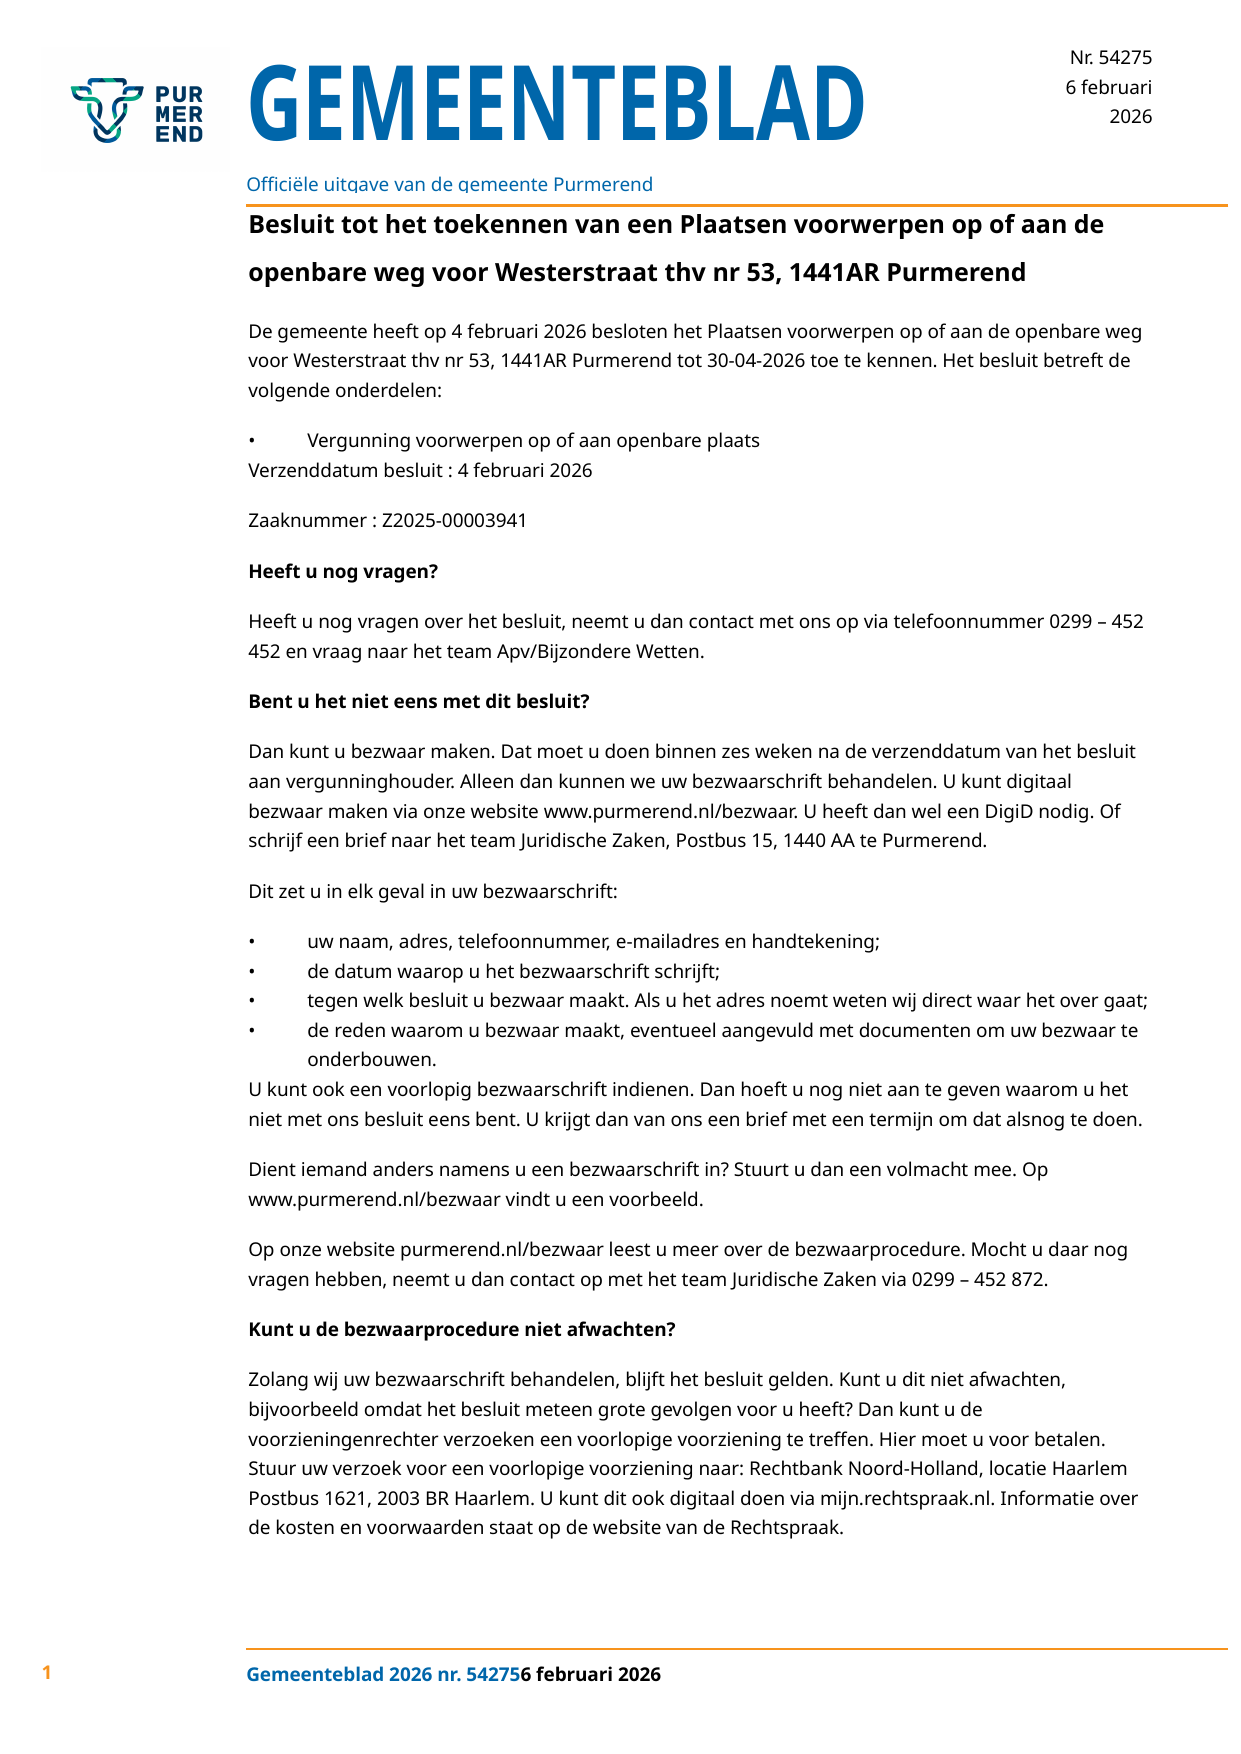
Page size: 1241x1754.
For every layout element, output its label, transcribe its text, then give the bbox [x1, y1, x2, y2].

text Kunt u de bezwaarprocedure niet afwachten? [248, 1316, 1152, 1342]
text Zolang wij uw bezwaarschrift behandelen, blijft het besluit gelden. Kunt u dit niet afwachten, bijvoorbeeld omdat het besluit meteen grote gevolgen voor u heeft? Dan kunt u de voorzieningenrechter verzoeken een voorlopige voorziening te treffen. Hier moet u voor betalen. Stuur uw verzoek voor een voorlopige voorziening naar: Rechtbank Noord-Holland, locatie Haarlem Postbus 1621, 2003 BR Haarlem. U kunt dit ook digitaal doen via mijn.rechtspraak.nl. Informatie over de kosten en voorwaarden staat op de website van de Rechtspraak. [248, 1367, 1152, 1540]
text Dan kunt u bezwaar maken. Dat moet u doen binnen zes weken na de verzenddatum van het besluit aan vergunninghouder. Alleen dan kunnen we uw bezwaarschrift behandelen. U kunt digitaal bezwaar maken via onze website www.purmerend.nl/bezwaar. U heeft dan wel een DigiD nodig. Of schrijf een brief naar het team Juridische Zaken, Postbus 15, 1440 AA te Purmerend. [248, 739, 1152, 853]
text De gemeente heeft op 4 februari 2026 besloten het Plaatsen voorwerpen op of aan de openbare weg voor Westerstraat thv nr 53, 1441AR Purmerend tot 30-04-2026 toe te kennen. Het besluit betreft de volgende onderdelen: [248, 318, 1152, 403]
list de reden waarom u bezwaar maakt, eventueel aangevuld met documenten om uw bezwaar te onderbouwen. [248, 1017, 1152, 1072]
text Zaaknummer : Z2025-00003941 [248, 507, 1152, 533]
text Bent u het niet eens met dit besluit? [248, 688, 1152, 714]
list uw naam, adres, telefoonnummer, e-mailadres en handtekening; [248, 928, 1152, 954]
text Heeft u nog vragen? [248, 558, 1152, 584]
text Besluit tot het toekennen van een Plaatsen voorwerpen op of aan de openbare weg voor Westerstraat thv nr 53, 1441AR Purmerend [248, 207, 1152, 288]
list tegen welk besluit u bezwaar maakt. Als u het adres noemt weten wij direct waar het over gaat; [248, 987, 1152, 1013]
list Vergunning voorwerpen op of aan openbare plaats [248, 427, 1152, 453]
text Op onze website purmerend.nl/bezwaar leest u meer over de bezwaarprocedure. Mocht u daar nog vragen hebben, neemt u dan contact op met het team Juridische Zaken via 0299 – 452 872. [248, 1236, 1152, 1292]
picture [41, 47, 231, 172]
text Verzenddatum besluit : 4 februari 2026 [248, 457, 1152, 483]
list de datum waarop u het bezwaarschrift schrijft; [248, 958, 1152, 984]
text Heeft u nog vragen over het besluit, neemt u dan contact met ons op via telefoonnummer 0299 – 452 452 en vraag naar het team Apv/Bijzondere Wetten. [248, 608, 1152, 664]
text U kunt ook een voorlopig bezwaarschrift indienen. Dan hoeft u nog niet aan te geven waarom u het niet met ons besluit eens bent. U krijgt dan van ons een brief met een termijn om dat alsnog te doen. [248, 1076, 1152, 1132]
text Dient iemand anders namens u een bezwaarschrift in? Stuurt u dan een volmacht mee. Op www.purmerend.nl/bezwaar vindt u een voorbeeld. [248, 1156, 1152, 1212]
text Dit zet u in elk geval in uw bezwaarschrift: [248, 878, 1152, 904]
